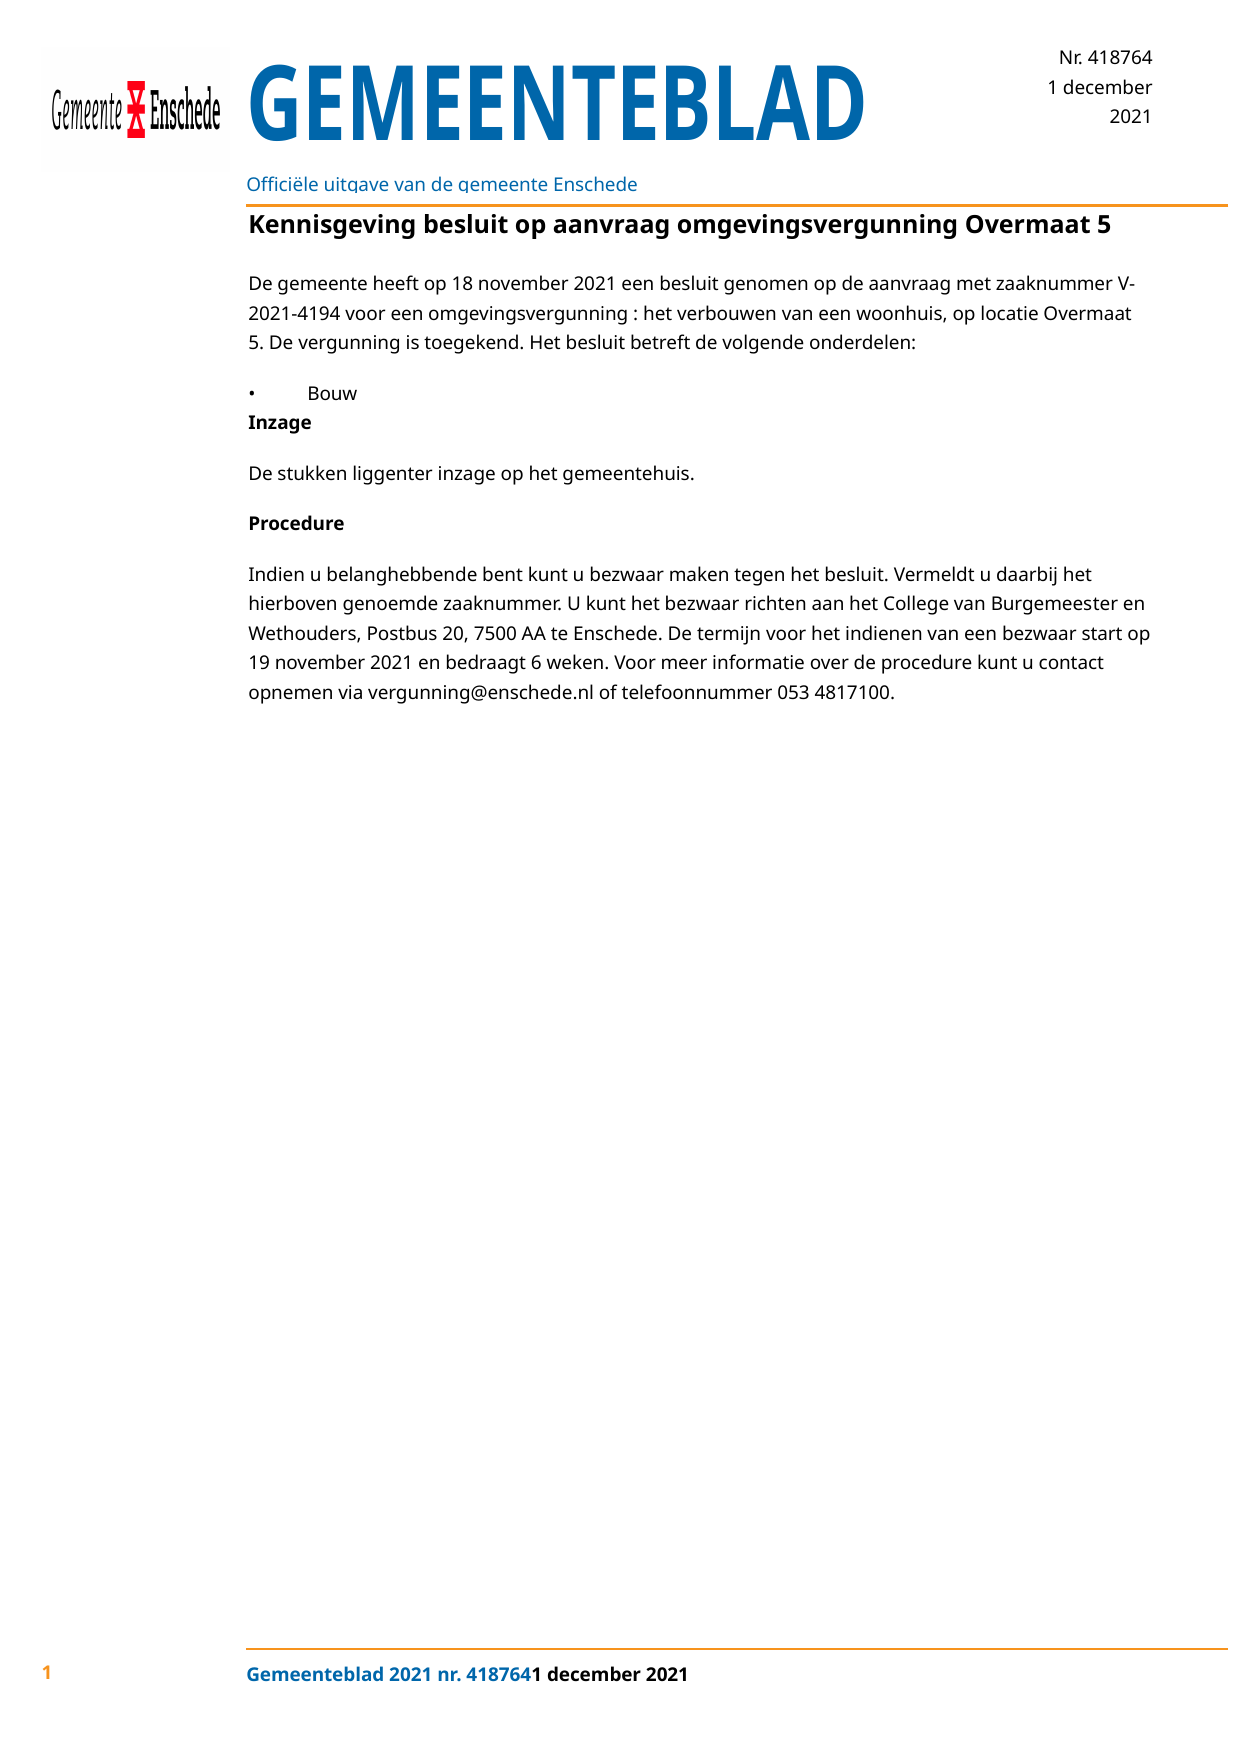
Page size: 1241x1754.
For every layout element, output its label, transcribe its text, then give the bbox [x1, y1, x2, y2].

text De gemeente heeft op 18 november 2021 een besluit genomen op de aanvraag met zaaknummer V-2021-4194 voor een omgevingsvergunning : het verbouwen van een woonhuis, op locatie Overmaat 5. De vergunning is toegekend. Het besluit betreft de volgende onderdelen: [248, 270, 1152, 355]
text De stukken liggenter inzage op het gemeentehuis. [248, 460, 1152, 486]
text Kennisgeving besluit op aanvraag omgevingsvergunning Overmaat 5 [248, 207, 1152, 241]
text Procedure [248, 510, 1152, 536]
picture [41, 47, 231, 172]
list Bouw [248, 380, 1152, 406]
text Indien u belanghebbende bent kunt u bezwaar maken tegen het besluit. Vermeldt u daarbij het hierboven genoemde zaaknummer. U kunt het bezwaar richten aan het College van Burgemees­ter en Wethouders, Postbus 20, 7500 AA te Enschede. De termijn voor het indienen van een bezwaar start op 19 november 2021 en bedraagt 6 weken. Voor meer informatie over de procedure kunt u contact opnemen via vergunning@enschede.nl of telefoonnummer 053 4817100. [248, 561, 1152, 705]
text Inzage [248, 409, 1152, 435]
